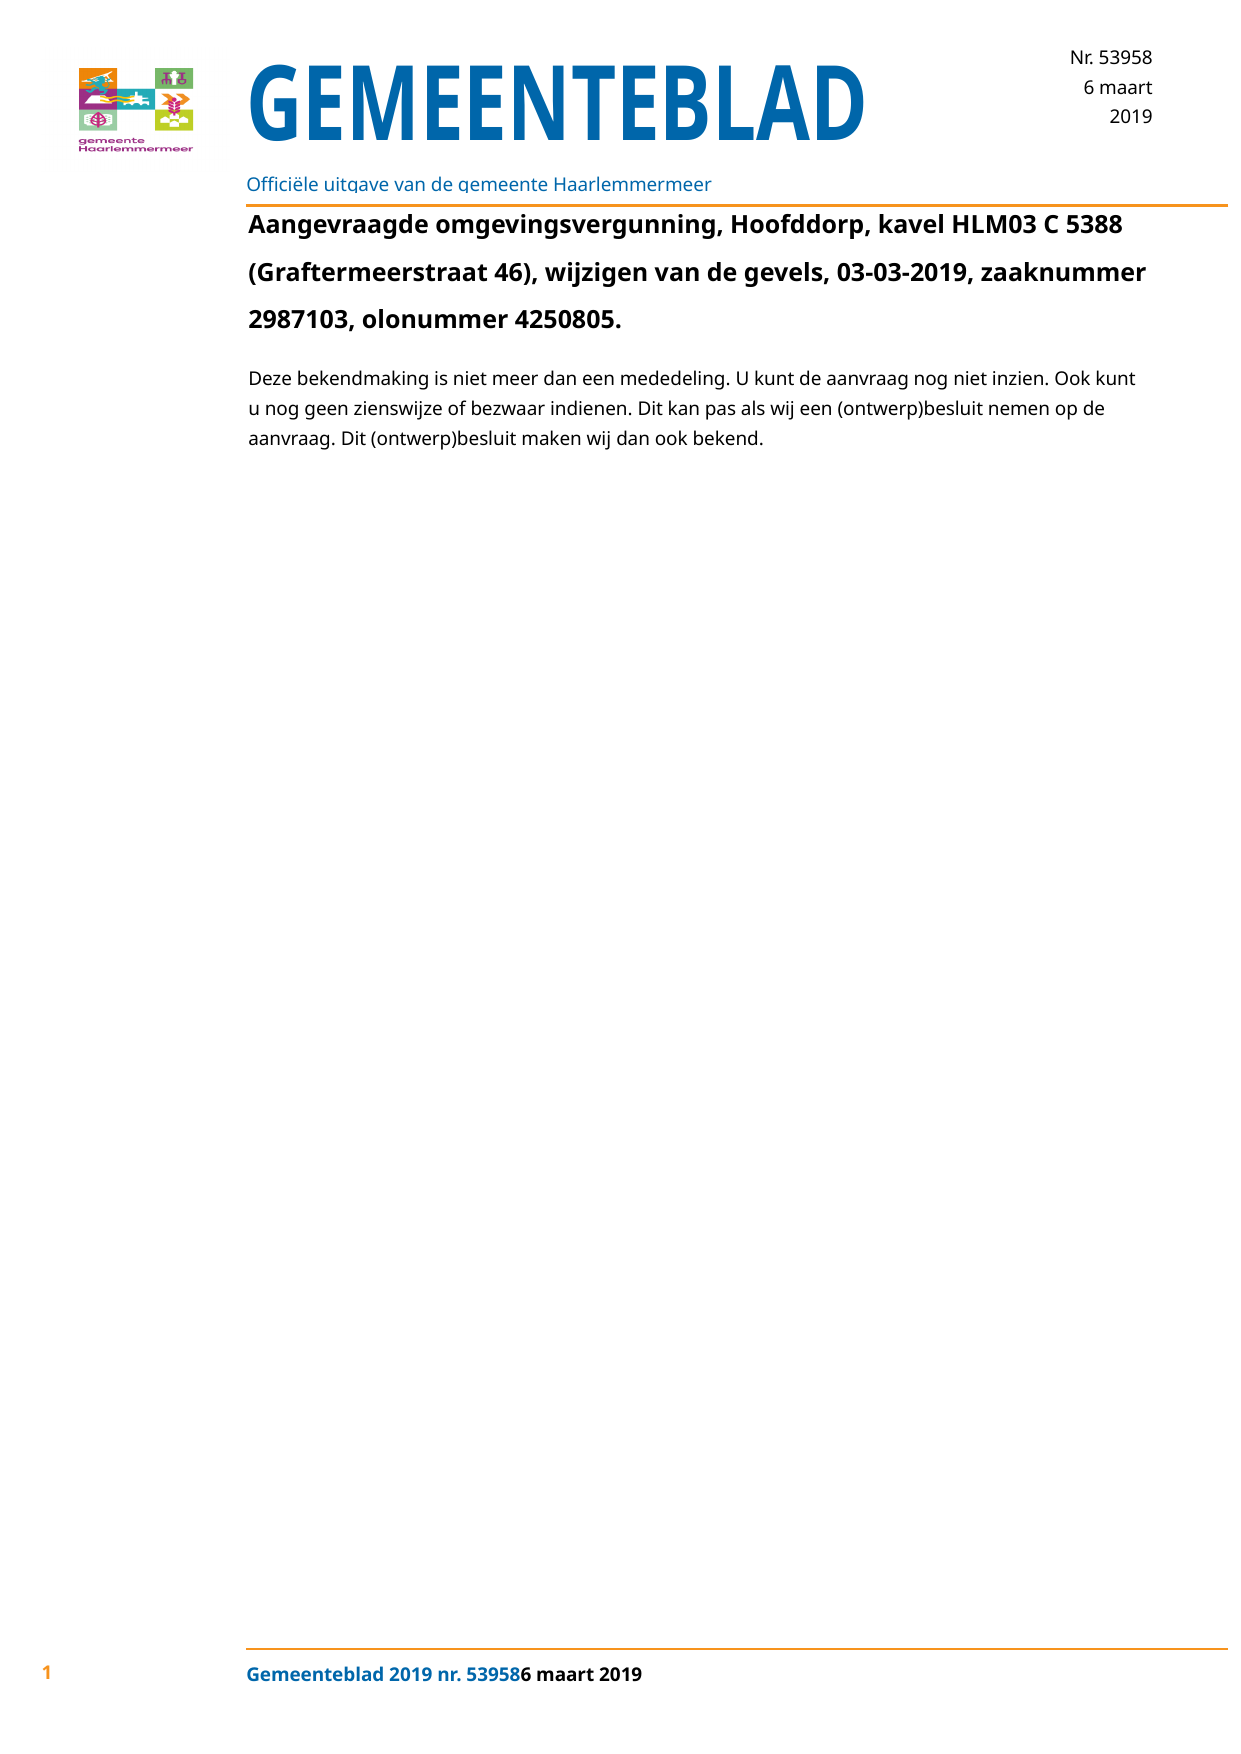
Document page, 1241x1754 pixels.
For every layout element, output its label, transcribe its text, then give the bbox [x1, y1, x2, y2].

text Deze bekendmaking is niet meer dan een mededeling. U kunt de aanvraag nog niet inzien. Ook kunt u nog geen zienswijze of bezwaar indienen. Dit kan pas als wij een (ontwerp)besluit nemen op de aanvraag. Dit (ontwerp)besluit maken wij dan ook bekend. [248, 366, 1152, 450]
text Aangevraagde omgevingsvergunning, Hoofddorp, kavel HLM03 C 5388 (Graftermeerstraat 46), wijzigen van de gevels, 03-03-2019, zaaknummer 2987103, olonummer 4250805. [248, 207, 1152, 336]
picture [41, 47, 231, 172]
